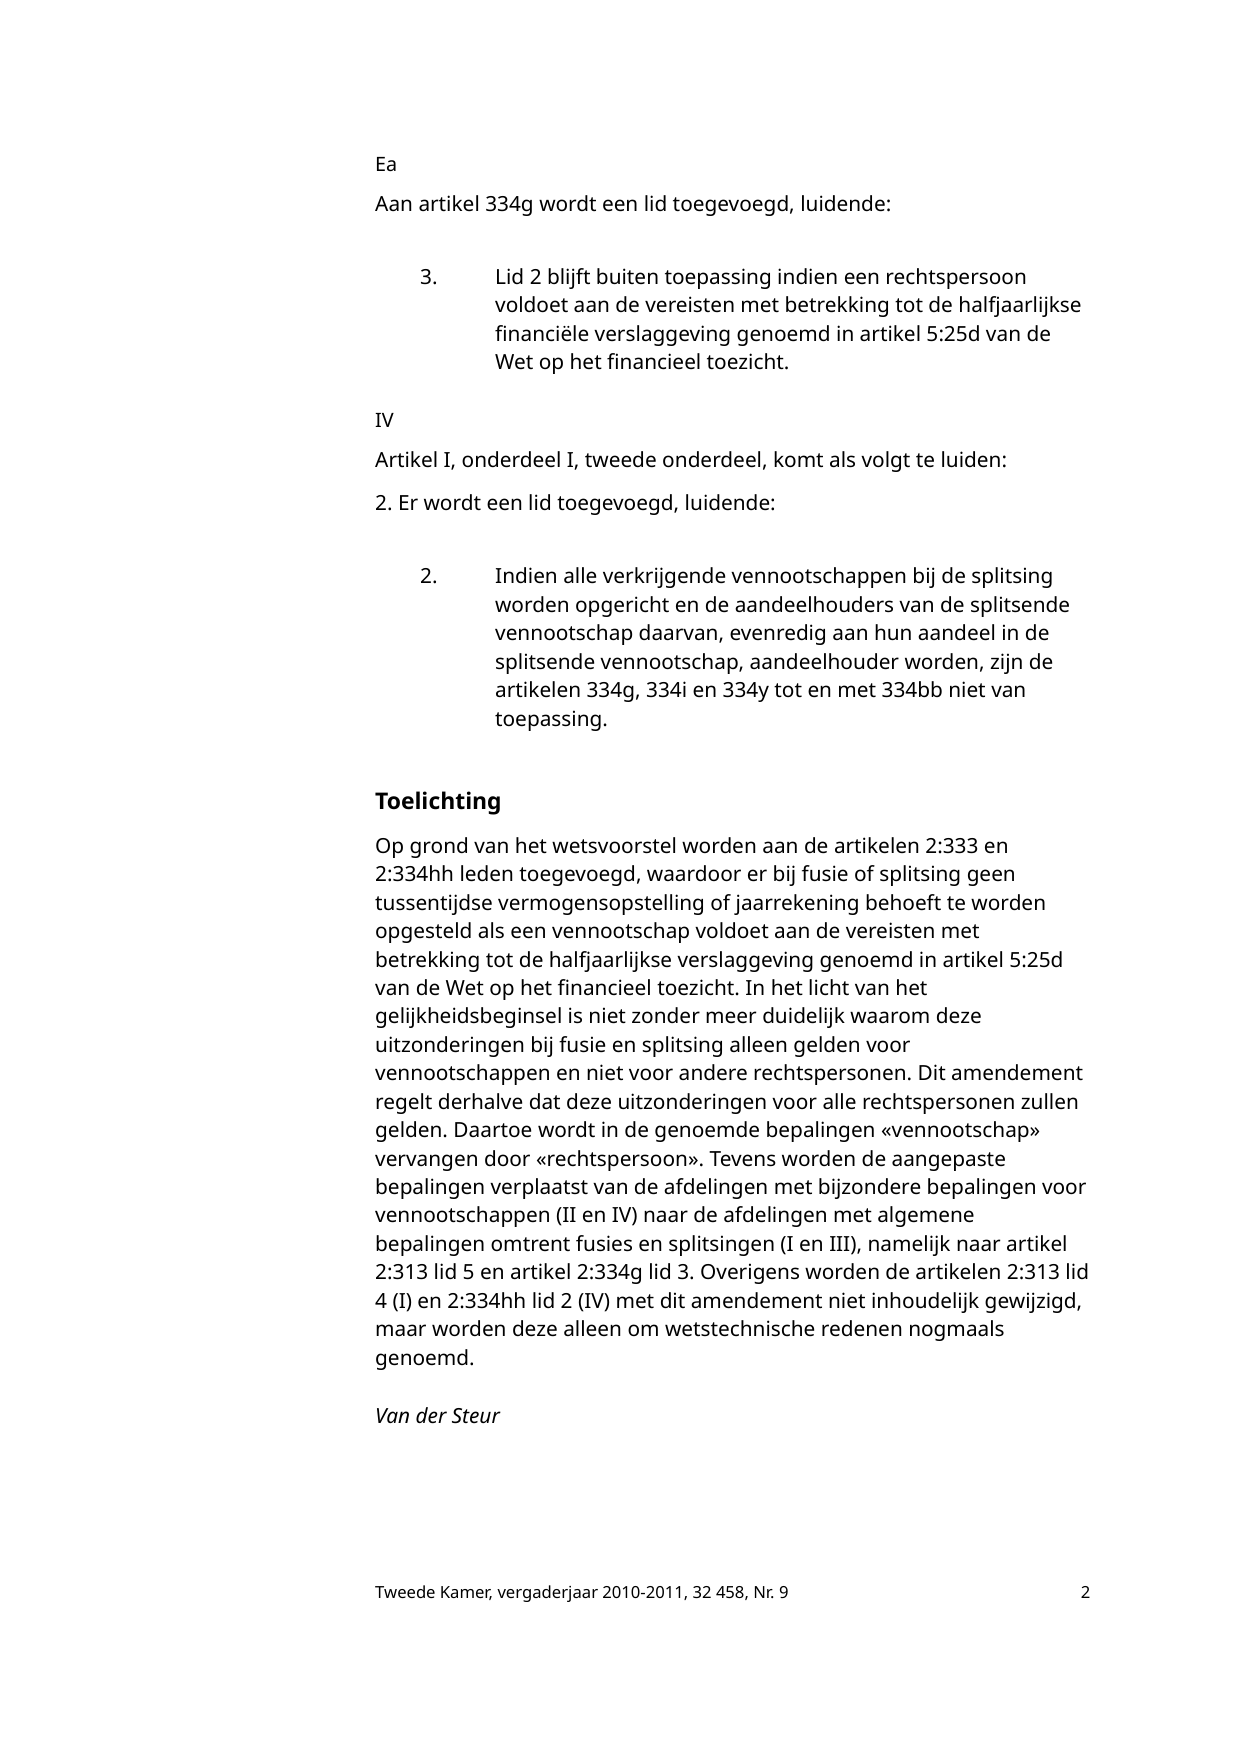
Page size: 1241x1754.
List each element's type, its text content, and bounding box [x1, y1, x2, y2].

text Van der Steur [375, 1401, 1090, 1430]
subtitle Toelichting [375, 785, 1090, 816]
text 2. Er wordt een lid toegevoegd, luidende: [375, 488, 1090, 517]
text IV [375, 406, 1090, 433]
list Lid 2 blijft buiten toepassing indien een rechtspersoon voldoet aan de vereisten met betrekking tot de halfjaarlijkse financiële verslaggeving genoemd in artikel 5:25d van de Wet op het financieel toezicht. [420, 262, 1090, 376]
text Ea [375, 150, 1090, 177]
text Aan artikel 334g wordt een lid toegevoegd, luidende: [375, 189, 1090, 217]
list Indien alle verkrijgende vennootschappen bij de splitsing worden opgericht en de aandeelhouders van de splitsende vennootschap daarvan, evenredig aan hun aandeel in de splitsende vennootschap, aandeelhouder worden, zijn de artikelen 334g, 334i en 334y tot en met 334bb niet van toepassing. [420, 562, 1090, 732]
text Artikel I, onderdeel I, tweede onderdeel, komt als volgt te luiden: [375, 445, 1090, 473]
text Op grond van het wetsvoorstel worden aan de artikelen 2:333 en 2:334hh leden toegevoegd, waardoor er bij fusie of splitsing geen tussentijdse vermogensopstelling of jaarrekening behoeft te worden opgesteld als een vennootschap voldoet aan de vereisten met betrekking tot de halfjaarlijkse verslaggeving genoemd in artikel 5:25d van de Wet op het financieel toezicht. In het licht van het gelijkheidsbeginsel is niet zonder meer duidelijk waarom deze uitzonderingen bij fusie en splitsing alleen gelden voor vennootschappen en niet voor andere rechtspersonen. Dit amendement regelt derhalve dat deze uitzonderingen voor alle rechtspersonen zullen gelden. Daartoe wordt in de genoemde bepalingen «vennootschap» vervangen door «rechtspersoon». Tevens worden de aangepaste bepalingen verplaatst van de afdelingen met bijzondere bepalingen voor vennootschappen (II en IV) naar de afdelingen met algemene bepalingen omtrent fusies en splitsingen (I en III), namelijk naar artikel 2:313 lid 5 en artikel 2:334g lid 3. Overigens worden de artikelen 2:313 lid 4 (I) en 2:334hh lid 2 (IV) met dit amendement niet inhoudelijk gewijzigd, maar worden deze alleen om wetstechnische redenen nogmaals genoemd. [375, 831, 1090, 1371]
